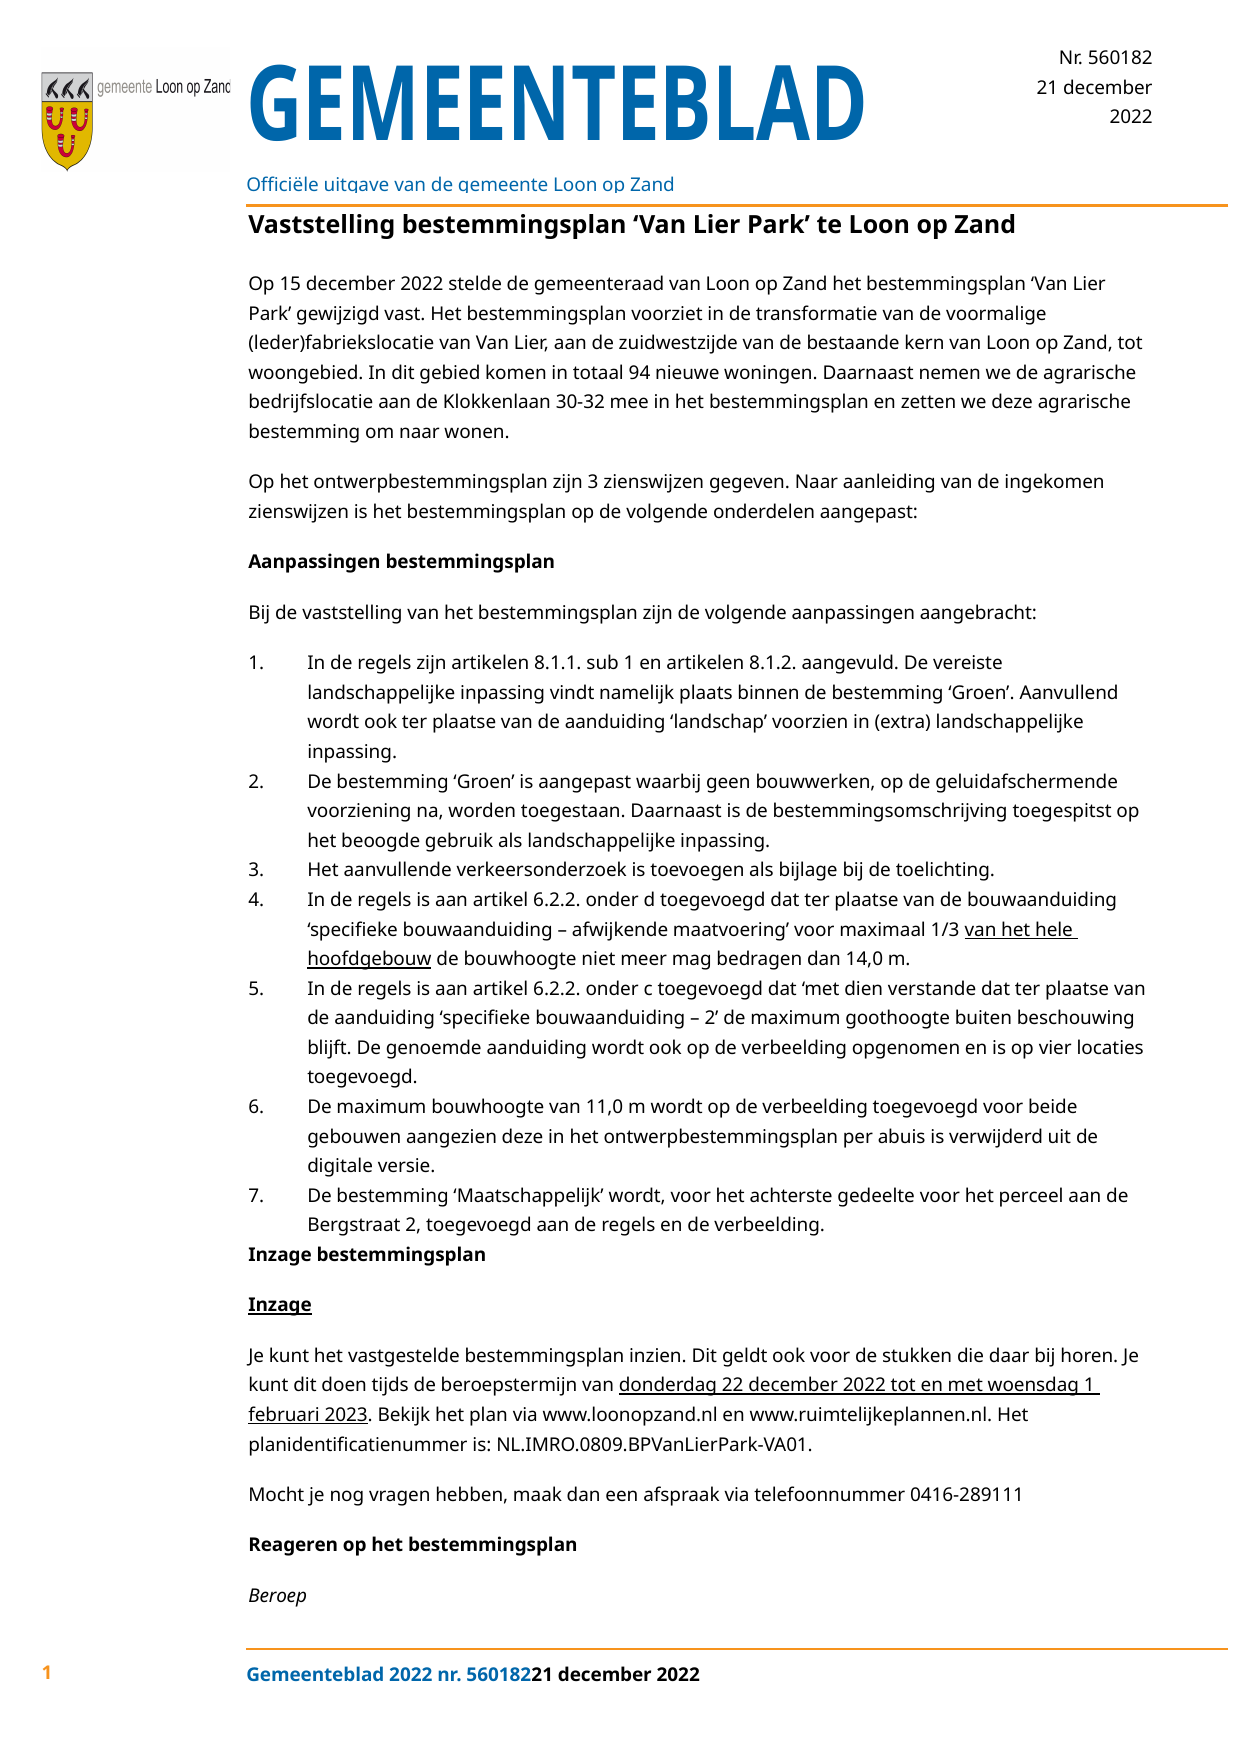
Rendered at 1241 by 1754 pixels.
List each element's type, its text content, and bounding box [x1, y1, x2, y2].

list In de regels zijn artikelen 8.1.1. sub 1 en artikelen 8.1.2. aangevuld. De vereiste landschappelijke inpassing vindt namelijk plaats binnen de bestemming ‘Groen’. Aanvullend wordt ook ter plaatse van de aanduiding ‘landschap’ voorzien in (extra) landschappelijke inpassing. [248, 649, 1152, 764]
list De bestemming ‘Maatschappelijk’ wordt, voor het achterste gedeelte voor het perceel aan de Bergstraat 2, toegevoegd aan de regels en de verbeelding. [248, 1182, 1152, 1237]
list In de regels is aan artikel 6.2.2. onder c toegevoegd dat ‘met dien verstande dat ter plaatse van de aanduiding ‘specifieke bouwaanduiding – 2’ de maximum goothoogte buiten beschouwing blijft. De genoemde aanduiding wordt ook op de verbeelding opgenomen en is op vier locaties toegevoegd. [248, 975, 1152, 1089]
list De bestemming ‘Groen’ is aangepast waarbij geen bouwwerken, op de geluidafschermende voorziening na, worden toegestaan. Daarnaast is de bestemmingsomschrijving toegespitst op het beoogde gebruik als landschappelijke inpassing. [248, 768, 1152, 853]
list Het aanvullende verkeersonderzoek is toevoegen als bijlage bij de toelichting. [248, 857, 1152, 882]
text Je kunt het vastgestelde bestemmingsplan inzien. Dit geldt ook voor de stukken die daar bij horen. Je kunt dit doen tijds de beroepstermijn van donderdag 22 december 2022 tot en met woensdag 1 februari 2023. Bekijk het plan via www.loonopzand.nl en www.ruimtelijkeplannen.nl. Het planidentificatienummer is: NL.IMRO.0809.BPVanLierPark-VA01. [248, 1342, 1152, 1456]
picture [41, 47, 231, 172]
list De maximum bouwhoogte van 11,0 m wordt op de verbeelding toegevoegd voor beide gebouwen aangezien deze in het ontwerpbestemmingsplan per abuis is verwijderd uit de digitale versie. [248, 1093, 1152, 1178]
text Vaststelling bestemmingsplan ‘Van Lier Park’ te Loon op Zand [248, 207, 1152, 241]
text Aanpassingen bestemmingsplan [248, 549, 1152, 574]
text Inzage [248, 1292, 1152, 1317]
text Inzage bestemmingsplan [248, 1241, 1152, 1267]
text Bij de vaststelling van het bestemmingsplan zijn de volgende aanpassingen aangebracht: [248, 599, 1152, 625]
text Reageren op het bestemmingsplan [248, 1532, 1152, 1557]
text Op 15 december 2022 stelde de gemeenteraad van Loon op Zand het bestemmingsplan ‘Van Lier Park’ gewijzigd vast. Het bestemmingsplan voorziet in de transformatie van de voormalige (leder)fabriekslocatie van Van Lier, aan de zuidwestzijde van de bestaande kern van Loon op Zand, tot woongebied. In dit gebied komen in totaal 94 nieuwe woningen. Daarnaast nemen we de agrarische bedrijfslocatie aan de Klokkenlaan 30-32 mee in het bestemmingsplan en zetten we deze agrarische bestemming om naar wonen. [248, 270, 1152, 444]
text Beroep [248, 1582, 1152, 1608]
list In de regels is aan artikel 6.2.2. onder d toegevoegd dat ter plaatse van de bouwaanduiding ‘specifieke bouwaanduiding – afwijkende maatvoering’ voor maximaal 1/3 van het hele hoofdgebouw de bouwhoogte niet meer mag bedragen dan 14,0 m. [248, 886, 1152, 971]
text Mocht je nog vragen hebben, maak dan een afspraak via telefoonnummer 0416-289111 [248, 1481, 1152, 1507]
text Op het ontwerpbestemmingsplan zijn 3 zienswijzen gegeven. Naar aanleiding van de ingekomen zienswijzen is het bestemmingsplan op de volgende onderdelen aangepast: [248, 469, 1152, 524]
